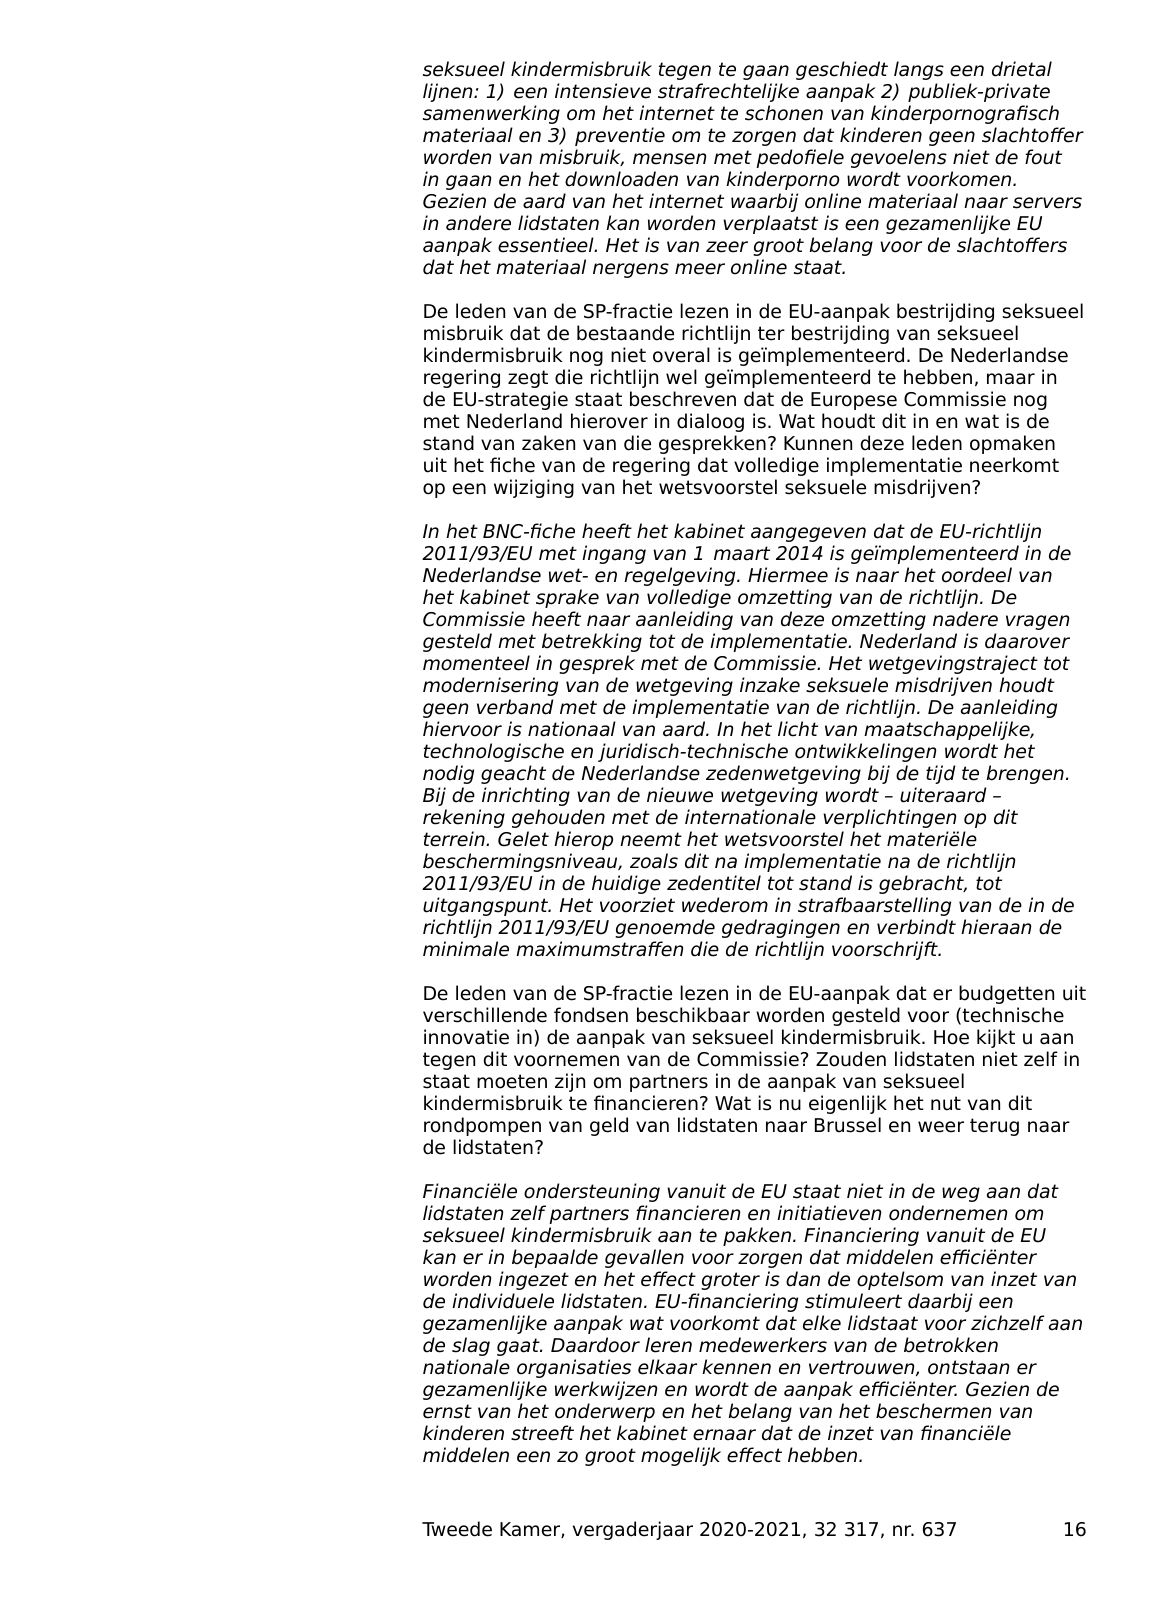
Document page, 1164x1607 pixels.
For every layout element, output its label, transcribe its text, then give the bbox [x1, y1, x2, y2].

text De leden van de SP-fractie lezen in de EU-aanpak dat er budgetten uit verschillende fondsen beschikbaar worden gesteld voor (technische innovatie in) de aanpak van seksueel kindermisbruik. Hoe kijkt u aan tegen dit voornemen van de Commissie? Zouden lidstaten niet zelf in staat moeten zijn om partners in de aanpak van seksueel kindermisbruik te financieren? Wat is nu eigenlijk het nut van dit rondpompen van geld van lidstaten naar Brussel en weer terug naar de lidstaten? [422, 983, 1087, 1159]
text In het BNC-fiche heeft het kabinet aangegeven dat de EU-richtlijn 2011/93/EU met ingang van 1 maart 2014 is geïmplementeerd in de Nederlandse wet- en regelgeving. Hiermee is naar het oordeel van het kabinet sprake van volledige omzetting van de richtlijn. De Commissie heeft naar aanleiding van deze omzetting nadere vragen gesteld met betrekking tot de implementatie. Nederland is daarover momenteel in gesprek met de Commissie. Het wetgevingstraject tot modernisering van de wetgeving inzake seksuele misdrijven houdt geen verband met de implementatie van de richtlijn. De aanleiding hiervoor is nationaal van aard. In het licht van maatschappelijke, technologische en juridisch-technische ontwikkelingen wordt het nodig geacht de Nederlandse zedenwetgeving bij de tijd te brengen. Bij de inrichting van de nieuwe wetgeving wordt – uiteraard – rekening gehouden met de internationale verplichtingen op dit terrein. Gelet hierop neemt het wetsvoorstel het materiële beschermingsniveau, zoals dit na implementatie na de richtlijn 2011/93/EU in de huidige zedentitel tot stand is gebracht, tot uitgangspunt. Het voorziet wederom in strafbaarstelling van de in de richtlijn 2011/93/EU genoemde gedragingen en verbindt hieraan de minimale maximumstraffen die de richtlijn voorschrijft. [422, 521, 1087, 961]
text De leden van de SP-fractie lezen in de EU-aanpak bestrijding seksueel misbruik dat de bestaande richtlijn ter bestrijding van seksueel kindermisbruik nog niet overal is geïmplementeerd. De Nederlandse regering zegt die richtlijn wel geïmplementeerd te hebben, maar in de EU-strategie staat beschreven dat de Europese Commissie nog met Nederland hierover in dialoog is. Wat houdt dit in en wat is de stand van zaken van die gesprekken? Kunnen deze leden opmaken uit het fiche van de regering dat volledige implementatie neerkomt op een wijziging van het wetsvoorstel seksuele misdrijven? [422, 301, 1087, 499]
text seksueel kindermisbruik tegen te gaan geschiedt langs een drietal lijnen: 1) een intensieve strafrechtelijke aanpak 2) publiek-private samenwerking om het internet te schonen van kinderpornografisch materiaal en 3) preventie om te zorgen dat kinderen geen slachtoffer worden van misbruik, mensen met pedofiele gevoelens niet de fout in gaan en het downloaden van kinderporno wordt voorkomen. Gezien de aard van het internet waarbij online materiaal naar servers in andere lidstaten kan worden verplaatst is een gezamenlijke EU aanpak essentieel. Het is van zeer groot belang voor de slachtoffers dat het materiaal nergens meer online staat. [422, 59, 1087, 279]
text Financiële ondersteuning vanuit de EU staat niet in de weg aan dat lidstaten zelf partners financieren en initiatieven ondernemen om seksueel kindermisbruik aan te pakken. Financiering vanuit de EU kan er in bepaalde gevallen voor zorgen dat middelen efficiënter worden ingezet en het effect groter is dan de optelsom van inzet van de individuele lidstaten. EU-financiering stimuleert daarbij een gezamenlijke aanpak wat voorkomt dat elke lidstaat voor zichzelf aan de slag gaat. Daardoor leren medewerkers van de betrokken nationale organisaties elkaar kennen en vertrouwen, ontstaan er gezamenlijke werkwijzen en wordt de aanpak efficiënter. Gezien de ernst van het onderwerp en het belang van het beschermen van kinderen streeft het kabinet ernaar dat de inzet van financiële middelen een zo groot mogelijk effect hebben. [422, 1181, 1087, 1467]
